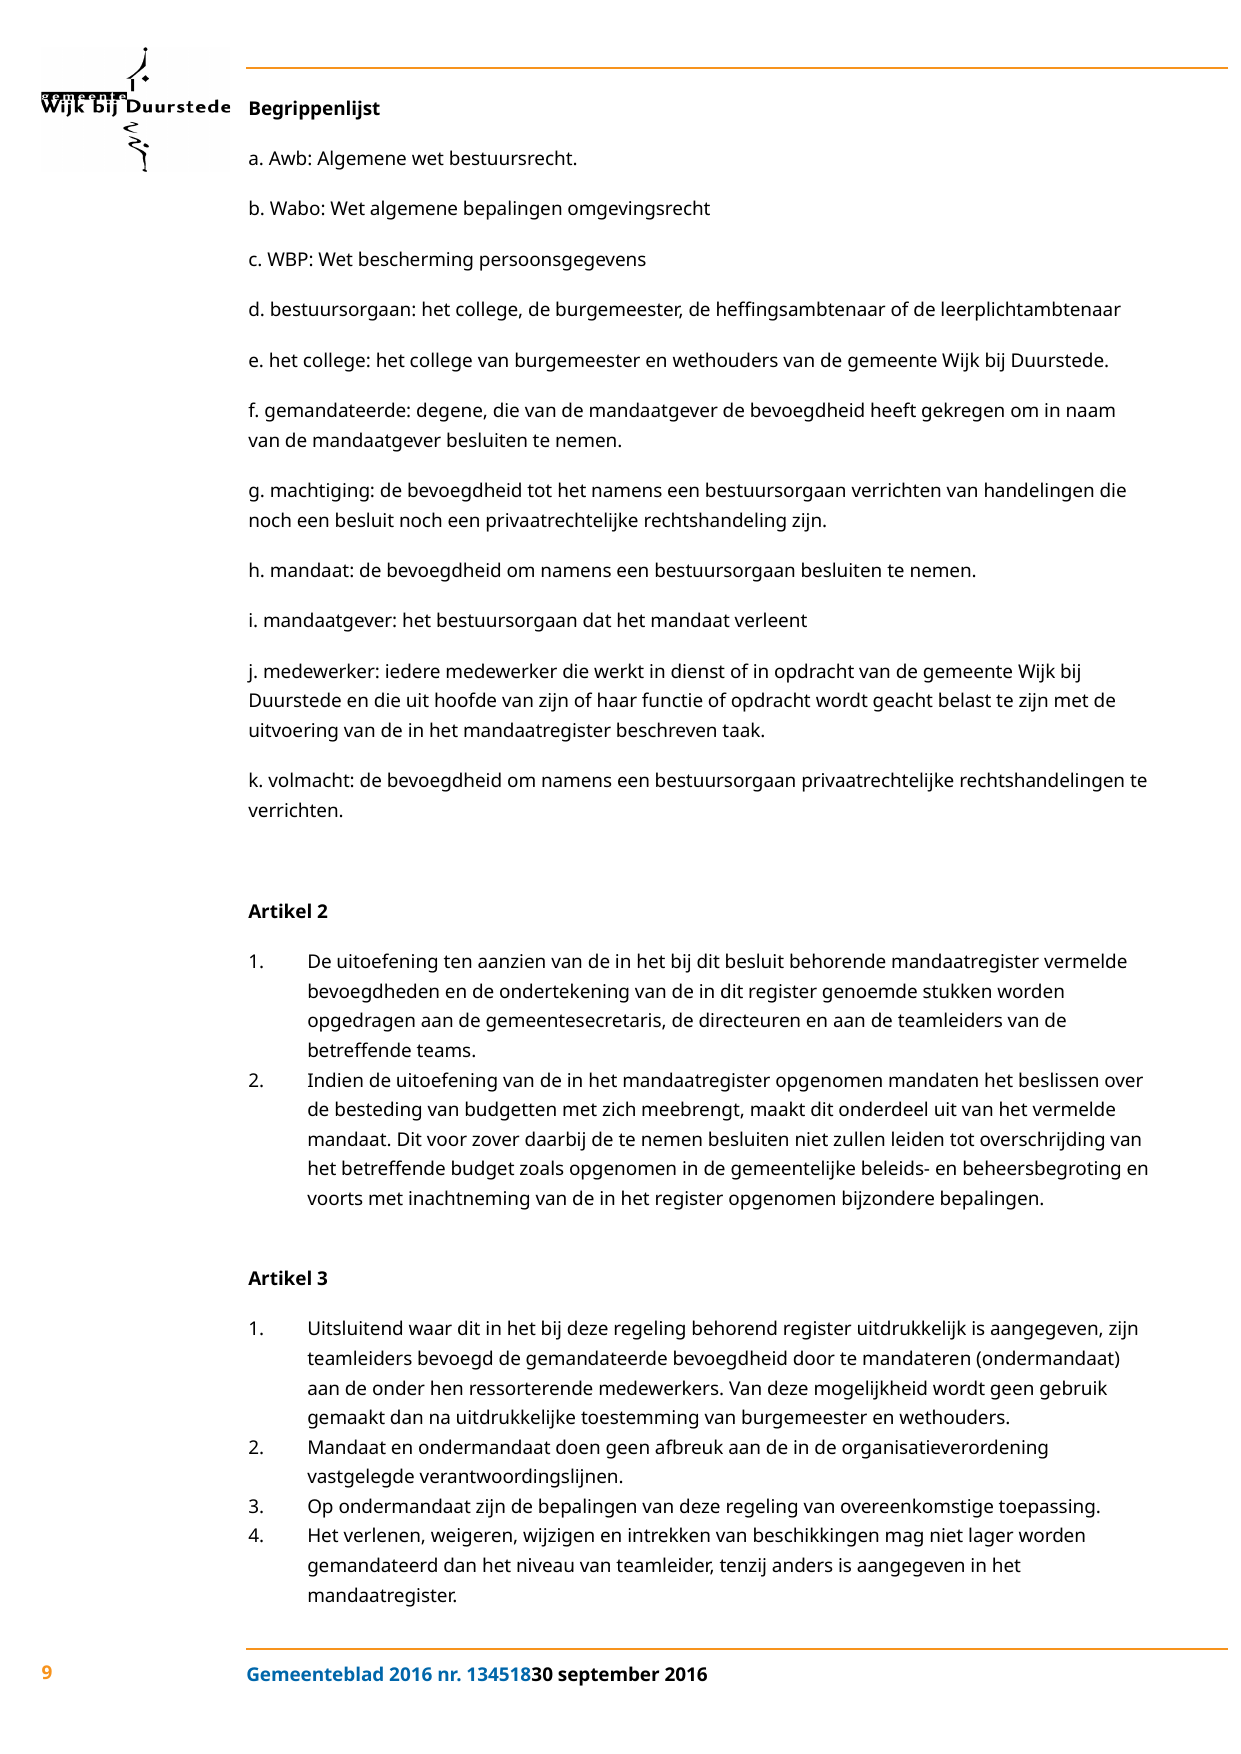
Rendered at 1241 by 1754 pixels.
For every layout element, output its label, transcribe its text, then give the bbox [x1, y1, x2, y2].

list Op ondermandaat zijn de bepalingen van deze regeling van overeenkomstige toepassing. [248, 1493, 1152, 1519]
picture [41, 47, 231, 172]
text Artikel 2 [248, 898, 1152, 924]
text e. het college: het college van burgemeester en wethouders van de gemeente Wijk bij Duurstede. [248, 347, 1152, 373]
list Het verlenen, weigeren, wijzigen en intrekken van beschikkingen mag niet lager worden gemandateerd dan het niveau van teamleider, tenzij anders is aangegeven in het mandaatregister. [248, 1523, 1152, 1608]
text h. mandaat: de bevoegdheid om namens een bestuursorgaan besluiten te nemen. [248, 557, 1152, 583]
text a. Awb: Algemene wet bestuursrecht. [248, 145, 1152, 171]
text j. medewerker: iedere medewerker die werkt in dienst of in opdracht van de gemeente Wijk bij Duurstede en die uit hoofde van zijn of haar functie of opdracht wordt geacht belast te zijn met de uitvoering van de in het mandaatregister beschreven taak. [248, 658, 1152, 743]
text k. volmacht: de bevoegdheid om namens een bestuursorgaan privaatrechtelijke rechtshandelingen te verrichten. [248, 768, 1152, 823]
text b. Wabo: Wet algemene bepalingen omgevingsrecht [248, 196, 1152, 221]
text g. machtiging: de bevoegdheid tot het namens een bestuursorgaan verrichten van handelingen die noch een besluit noch een privaatrechtelijke rechtshandeling zijn. [248, 477, 1152, 533]
list De uitoefening ten aanzien van de in het bij dit besluit behorende mandaatregister vermelde bevoegdheden en de ondertekening van de in dit register genoemde stukken worden opgedragen aan de gemeentesecretaris, de directeuren en aan de teamleiders van de betreffende teams. [248, 948, 1152, 1063]
text i. mandaatgever: het bestuursorgaan dat het mandaat verleent [248, 608, 1152, 633]
text f. gemandateerde: degene, die van de mandaatgever de bevoegdheid heeft gekregen om in naam van de mandaatgever besluiten te nemen. [248, 397, 1152, 453]
list Uitsluitend waar dit in het bij deze regeling behorend register uitdrukkelijk is aangegeven, zijn teamleiders bevoegd de gemandateerde bevoegdheid door te mandateren (ondermandaat) aan de onder hen ressorterende medewerkers. Van deze mogelijkheid wordt geen gebruik gemaakt dan na uitdrukkelijke toestemming van burgemeester en wethouders. [248, 1316, 1152, 1430]
list Mandaat en ondermandaat doen geen afbreuk aan de in de organisatieverordening vastgelegde verantwoordingslijnen. [248, 1434, 1152, 1489]
text Artikel 3 [248, 1265, 1152, 1291]
list Indien de uitoefening van de in het mandaatregister opgenomen mandaten het beslissen over de besteding van budgetten met zich meebrengt, maakt dit onderdeel uit van het vermelde mandaat. Dit voor zover daarbij de te nemen besluiten niet zullen leiden tot overschrijding van het betreffende budget zoals opgenomen in de gemeentelijke beleids- en beheersbegroting en voorts met inachtneming van de in het register opgenomen bijzondere bepalingen. [248, 1067, 1152, 1211]
text c. WBP: Wet bescherming persoonsgegevens [248, 246, 1152, 272]
text Begrippenlijst [248, 95, 1152, 121]
text d. bestuursorgaan: het college, de burgemeester, de heffingsambtenaar of de leerplichtambtenaar [248, 296, 1152, 322]
